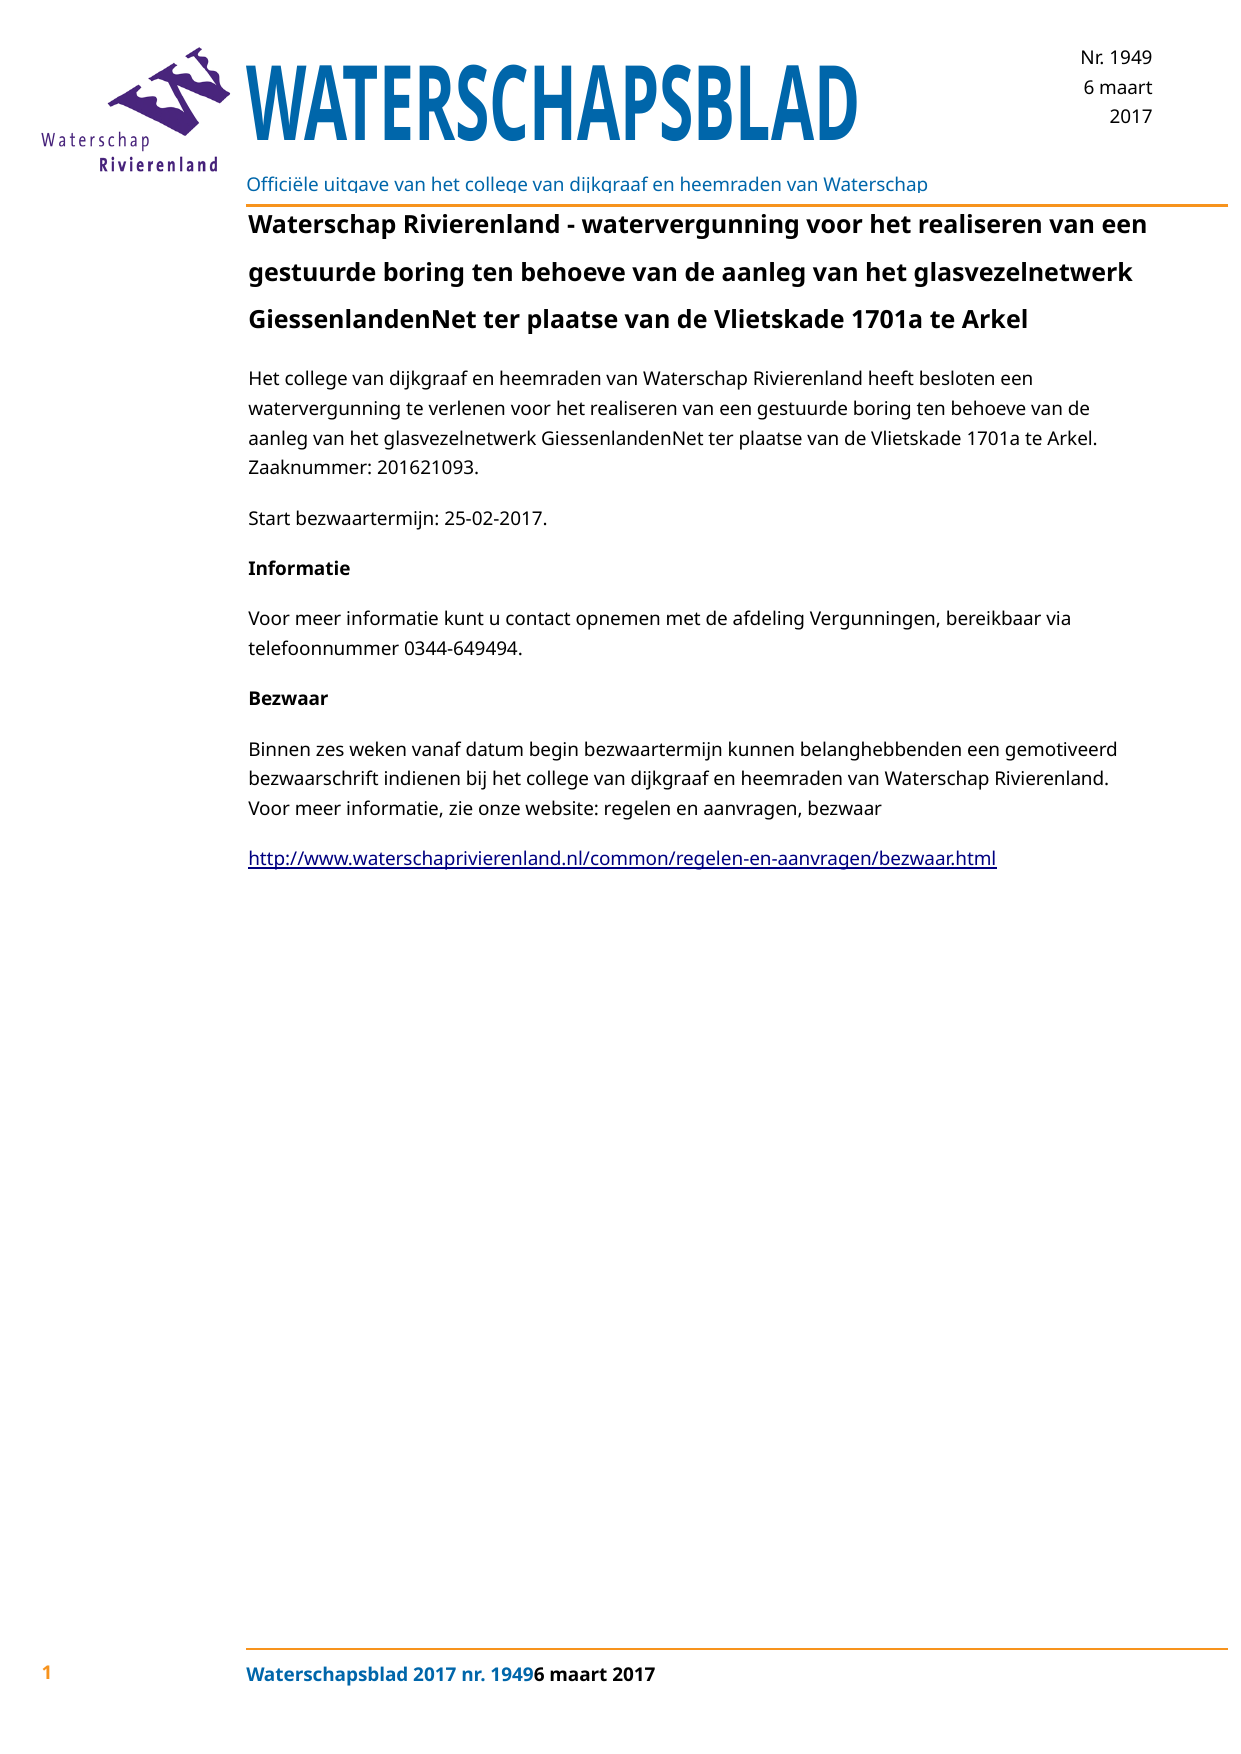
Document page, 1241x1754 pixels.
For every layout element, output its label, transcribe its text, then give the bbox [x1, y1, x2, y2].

text Start bezwaartermijn: 25-02-2017. [248, 505, 1152, 530]
text http://www.waterschaprivierenland.nl/common/regelen-en-aanvragen/bezwaar.html [248, 846, 1152, 871]
text Voor meer informatie kunt u contact opnemen met de afdeling Vergunningen, bereikbaar via telefoonnummer 0344-649494. [248, 606, 1152, 661]
text Bezwaar [248, 686, 1152, 711]
picture [41, 47, 231, 172]
text Het college van dijkgraaf en heemraden van Waterschap Rivierenland heeft besloten een watervergunning te verlenen voor het realiseren van een gestuurde boring ten behoeve van de aanleg van het glasvezelnetwerk GiessenlandenNet ter plaatse van de Vlietskade 1701a te Arkel. Zaaknummer: 201621093. [248, 366, 1152, 480]
text Informatie [248, 555, 1152, 581]
text Binnen zes weken vanaf datum begin bezwaartermijn kunnen belanghebbenden een gemotiveerd bezwaarschrift indienen bij het college van dijkgraaf en heemraden van Waterschap Rivierenland. Voor meer informatie, zie onze website: regelen en aanvragen, bezwaar [248, 736, 1152, 821]
text Waterschap Rivierenland - watervergunning voor het realiseren van een gestuurde boring ten behoeve van de aanleg van het glasvezelnetwerk GiessenlandenNet ter plaatse van de Vlietskade 1701a te Arkel [248, 207, 1152, 336]
